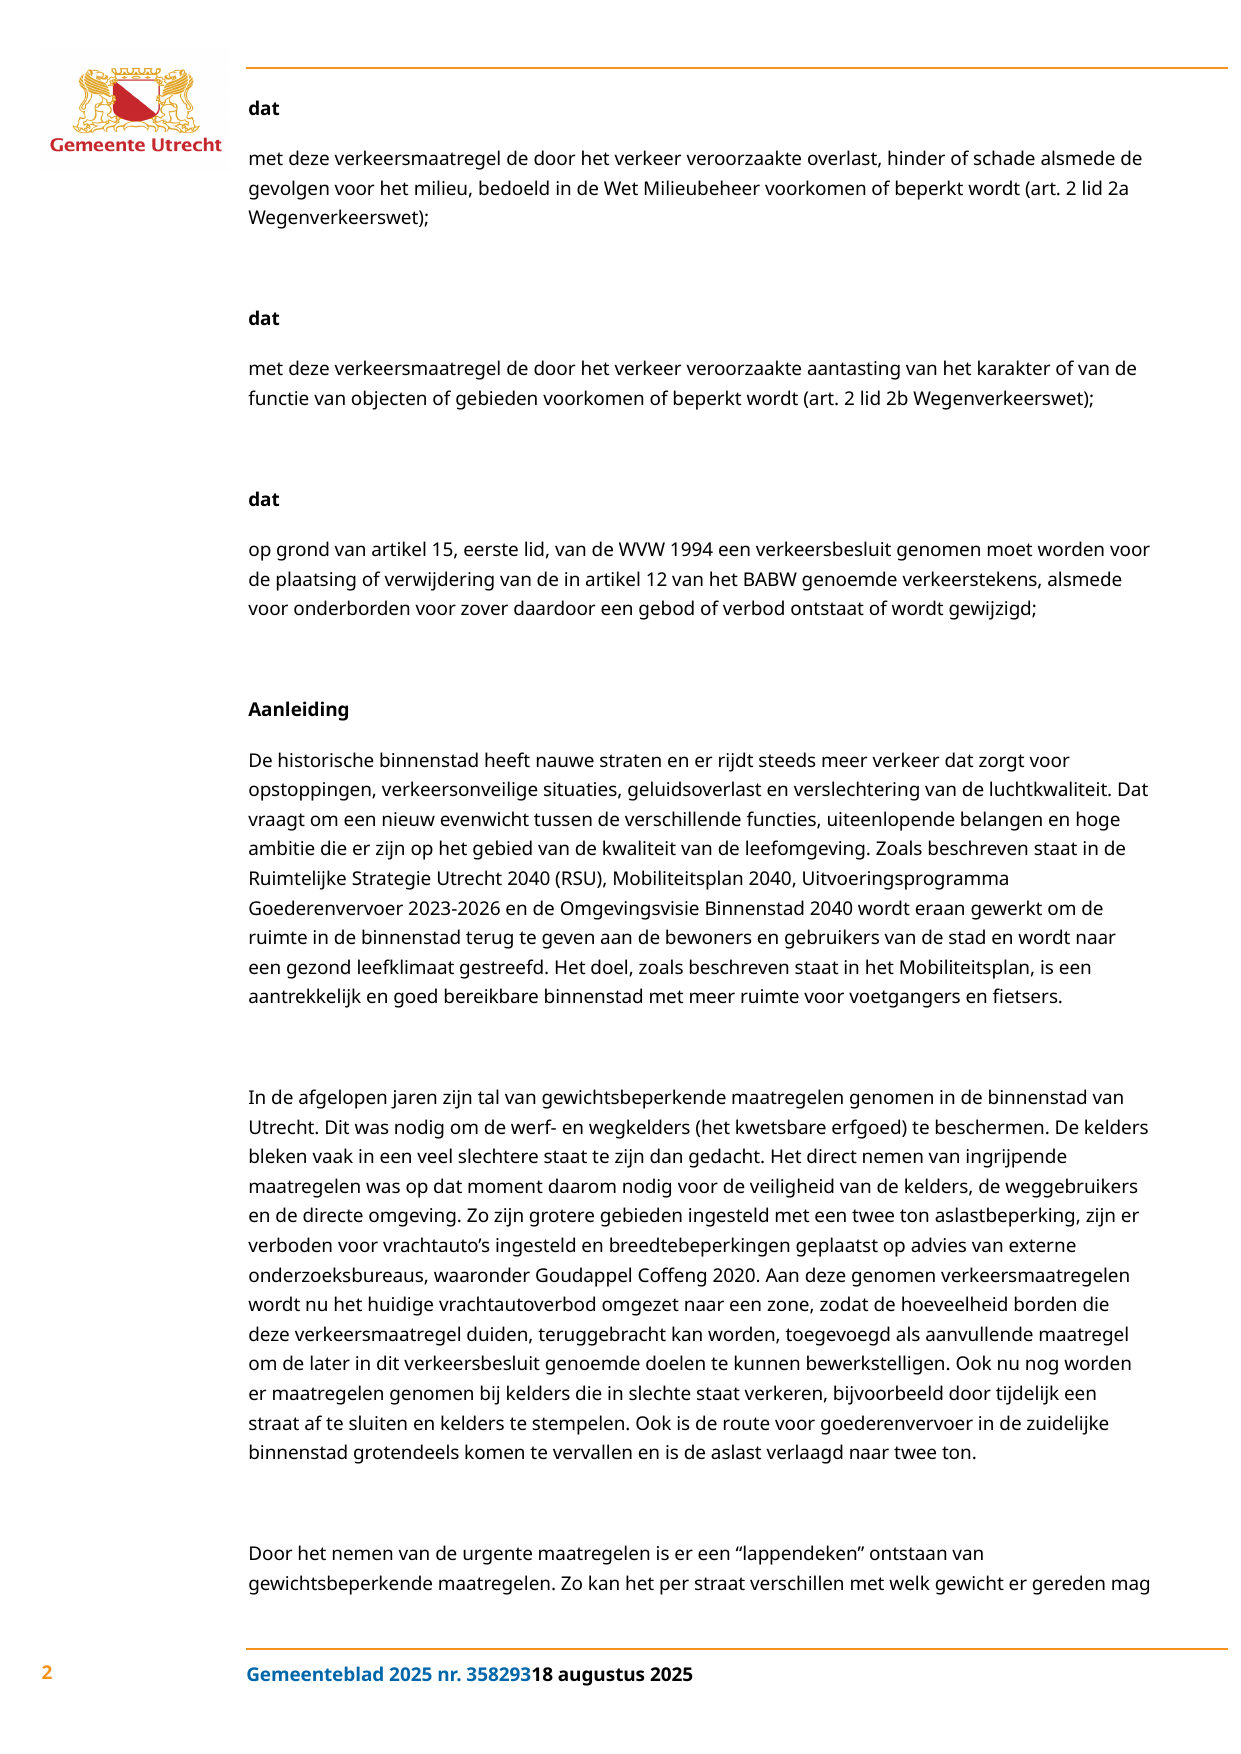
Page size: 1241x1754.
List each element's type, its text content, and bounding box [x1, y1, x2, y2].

text met deze verkeersmaatregel de door het verkeer veroorzaakte aantasting van het karakter of van de functie van objecten of gebieden voorkomen of beperkt wordt (art. 2 lid 2b Wegenverkeerswet); [248, 356, 1152, 411]
text Door het nemen van de urgente maatregelen is er een “lappendeken” ontstaan van gewichtsbeperkende maatregelen. Zo kan het per straat verschillen met welk gewicht er gereden mag [248, 1540, 1152, 1596]
text dat [248, 486, 1152, 512]
text Aanleiding [248, 696, 1152, 722]
picture [41, 47, 231, 172]
text dat [248, 305, 1152, 331]
text op grond van artikel 15, eerste lid, van de WVW 1994 een verkeersbesluit genomen moet worden voor de plaatsing of verwijdering van de in artikel 12 van het BABW genoemde verkeerstekens, alsmede voor onderborden voor zover daardoor een gebod of verbod ontstaat of wordt gewijzigd; [248, 536, 1152, 621]
text In de afgelopen jaren zijn tal van gewichtsbeperkende maatregelen genomen in de binnenstad van Utrecht. Dit was nodig om de werf- en wegkelders (het kwetsbare erfgoed) te beschermen. De kelders bleken vaak in een veel slechtere staat te zijn dan gedacht. Het direct nemen van ingrijpende maatregelen was op dat moment daarom nodig voor de veiligheid van de kelders, de weggebruikers en de directe omgeving. Zo zijn grotere gebieden ingesteld met een twee ton aslastbeperking, zijn er verboden voor vrachtauto’s ingesteld en breedtebeperkingen geplaatst op advies van externe onderzoeksbureaus, waaronder Goudappel Coffeng 2020. Aan deze genomen verkeersmaatregelen wordt nu het huidige vrachtautoverbod omgezet naar een zone, zodat de hoeveelheid borden die deze verkeersmaatregel duiden, teruggebracht kan worden, toegevoegd als aanvullende maatregel om de later in dit verkeersbesluit genoemde doelen te kunnen bewerkstelligen. Ook nu nog worden er maatregelen genomen bij kelders die in slechte staat verkeren, bijvoorbeeld door tijdelijk een straat af te sluiten en kelders te stempelen. Ook is de route voor goederenvervoer in de zuidelijke binnenstad grotendeels komen te vervallen en is de aslast verlaagd naar twee ton. [248, 1084, 1152, 1465]
text met deze verkeersmaatregel de door het verkeer veroorzaakte overlast, hinder of schade alsmede de gevolgen voor het milieu, bedoeld in de Wet Milieubeheer voorkomen of beperkt wordt (art. 2 lid 2a Wegenverkeerswet); [248, 145, 1152, 230]
text De historische binnenstad heeft nauwe straten en er rijdt steeds meer verkeer dat zorgt voor opstoppingen, verkeersonveilige situaties, geluidsoverlast en verslechtering van de luchtkwaliteit. Dat vraagt om een nieuw evenwicht tussen de verschillende functies, uiteenlopende belangen en hoge ambitie die er zijn op het gebied van de kwaliteit van de leefomgeving. Zoals beschreven staat in de Ruimtelijke Strategie Utrecht 2040 (RSU), Mobiliteitsplan 2040, Uitvoeringsprogramma Goederenvervoer 2023-2026 en de Omgevingsvisie Binnenstad 2040 wordt eraan gewerkt om de ruimte in de binnenstad terug te geven aan de bewoners en gebruikers van de stad en wordt naar een gezond leefklimaat gestreefd. Het doel, zoals beschreven staat in het Mobiliteitsplan, is een aantrekkelijk en goed bereikbare binnenstad met meer ruimte voor voetgangers en fietsers. [248, 747, 1152, 1009]
text dat [248, 95, 1152, 121]
